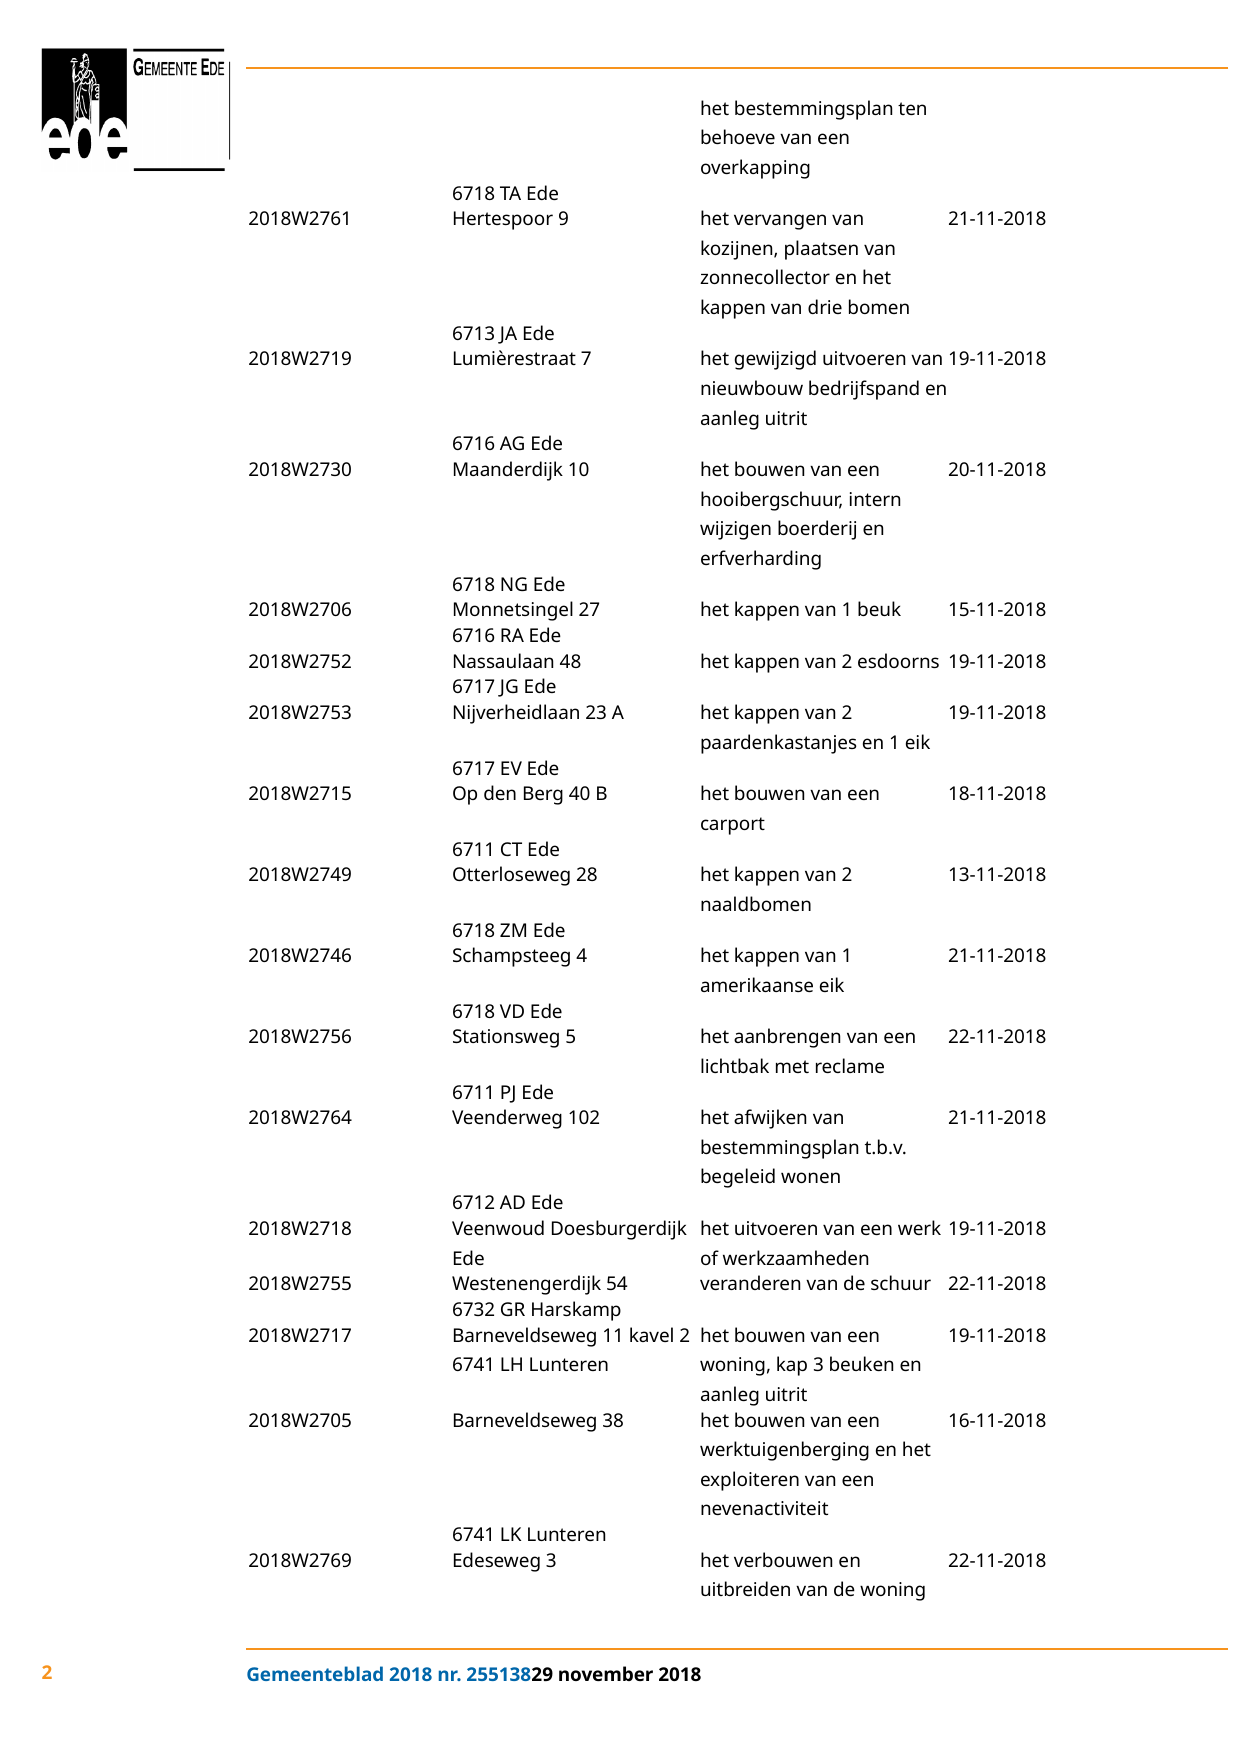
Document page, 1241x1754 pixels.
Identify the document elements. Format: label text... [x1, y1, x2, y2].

table_cell [948, 1296, 1152, 1322]
table_cell het kappen van 1 amerikaanse eik [700, 943, 948, 998]
table_cell 2018W2769 [248, 1547, 452, 1602]
table_cell 19-11-2018 [948, 648, 1152, 674]
table_cell [948, 571, 1152, 596]
table_cell het bestemmingsplan ten behoeve van een overkapping [700, 95, 948, 180]
table_cell 6711 CT Ede [452, 836, 700, 861]
table_cell [248, 431, 452, 456]
table_cell Westenengerdijk 54 [452, 1271, 700, 1296]
table_cell Stationsweg 5 [452, 1024, 700, 1079]
table_cell [248, 180, 452, 205]
table_cell het bouwen van een hooibergschuur, intern wijzigen boerderij en erfverharding [700, 456, 948, 571]
table_cell 21-11-2018 [948, 205, 1152, 320]
table_cell [948, 836, 1152, 861]
table_cell [948, 180, 1152, 205]
table_cell [700, 1190, 948, 1215]
table_cell het aanbrengen van een lichtbak met reclame [700, 1024, 948, 1079]
table_cell [948, 320, 1152, 346]
table_cell het kappen van 2 esdoorns [700, 648, 948, 674]
table_cell het bouwen van een carport [700, 780, 948, 836]
table_cell [948, 917, 1152, 942]
table_cell 6732 GR Harskamp [452, 1296, 700, 1322]
table_cell 6718 VD Ede [452, 998, 700, 1023]
table_cell [948, 755, 1152, 780]
table_cell 19-11-2018 [948, 699, 1152, 755]
table_cell [248, 571, 452, 596]
table_cell het gewijzigd uitvoeren van nieuwbouw bedrijfspand en aanleg uitrit [700, 346, 948, 431]
table_cell 6717 EV Ede [452, 755, 700, 780]
table_cell [248, 622, 452, 648]
table_cell Veenwoud Doesburgerdijk Ede [452, 1215, 700, 1271]
table_cell 2018W2717 [248, 1322, 452, 1407]
table_cell [248, 917, 452, 942]
table_cell Nijverheidlaan 23 A [452, 699, 700, 755]
table_cell het kappen van 2 paardenkastanjes en 1 eik [700, 699, 948, 755]
table_cell 20-11-2018 [948, 456, 1152, 571]
table_cell 15-11-2018 [948, 596, 1152, 622]
table_cell 21-11-2018 [948, 1105, 1152, 1189]
table_cell 6718 TA Ede [452, 180, 700, 205]
table_cell [248, 836, 452, 861]
table_cell het bouwen van een woning, kap 3 beuken en aanleg uitrit [700, 1322, 948, 1407]
table_cell 6718 ZM Ede [452, 917, 700, 942]
table_cell [248, 998, 452, 1023]
table_cell [948, 1521, 1152, 1547]
table_cell 19-11-2018 [948, 1322, 1152, 1407]
table_cell 2018W2749 [248, 861, 452, 917]
table_cell 22-11-2018 [948, 1271, 1152, 1296]
table_cell 6711 PJ Ede [452, 1079, 700, 1104]
table_cell 6716 AG Ede [452, 431, 700, 456]
table_cell Otterloseweg 28 [452, 861, 700, 917]
table_cell 19-11-2018 [948, 346, 1152, 431]
table_cell veranderen van de schuur [700, 1271, 948, 1296]
table_cell [948, 674, 1152, 699]
table_cell [700, 1079, 948, 1104]
table_cell 6718 NG Ede [452, 571, 700, 596]
table_cell 2018W2719 [248, 346, 452, 431]
table_cell Monnetsingel 27 [452, 596, 700, 622]
table_cell 22-11-2018 [948, 1547, 1152, 1602]
table_cell [248, 320, 452, 346]
table_cell [248, 755, 452, 780]
table_cell Veenderweg 102 [452, 1105, 700, 1189]
table_cell 6716 RA Ede [452, 622, 700, 648]
table_cell 2018W2753 [248, 699, 452, 755]
table_cell [248, 1296, 452, 1322]
table_cell het vervangen van kozijnen, plaatsen van zonnecollector en het kappen van drie bomen [700, 205, 948, 320]
table_cell Maanderdijk 10 [452, 456, 700, 571]
table_cell 6713 JA Ede [452, 320, 700, 346]
table_cell het verbouwen en uitbreiden van de woning [700, 1547, 948, 1602]
table_cell 6741 LK Lunteren [452, 1521, 700, 1547]
table_cell het afwijken van bestemmingsplan t.b.v. begeleid wonen [700, 1105, 948, 1189]
table_cell 2018W2761 [248, 205, 452, 320]
table_cell Barneveldseweg 38 [452, 1407, 700, 1521]
table_cell [700, 622, 948, 648]
table_cell [700, 674, 948, 699]
table_cell [700, 998, 948, 1023]
table_cell 19-11-2018 [948, 1215, 1152, 1271]
table_cell Edeseweg 3 [452, 1547, 700, 1602]
table_cell [948, 1079, 1152, 1104]
table_cell [700, 180, 948, 205]
table_cell Barneveldseweg 11 kavel 2 6741 LH Lunteren [452, 1322, 700, 1407]
table_cell 2018W2756 [248, 1024, 452, 1079]
table_cell [948, 1190, 1152, 1215]
table_cell [700, 1521, 948, 1547]
table_cell 2018W2752 [248, 648, 452, 674]
table_cell Lumièrestraat 7 [452, 346, 700, 431]
table_cell 2018W2706 [248, 596, 452, 622]
table_cell 16-11-2018 [948, 1407, 1152, 1521]
table_cell 22-11-2018 [948, 1024, 1152, 1079]
table_cell Hertespoor 9 [452, 205, 700, 320]
table_cell Op den Berg 40 B [452, 780, 700, 836]
table_cell Nassaulaan 48 [452, 648, 700, 674]
table_cell [452, 95, 700, 180]
table_cell 18-11-2018 [948, 780, 1152, 836]
table_cell 2018W2746 [248, 943, 452, 998]
picture [41, 47, 231, 172]
table_cell Schampsteeg 4 [452, 943, 700, 998]
table_cell het bouwen van een werktuigenberging en het exploiteren van een nevenactiviteit [700, 1407, 948, 1521]
table_cell 2018W2730 [248, 456, 452, 571]
table_cell 21-11-2018 [948, 943, 1152, 998]
table_cell [248, 1521, 452, 1547]
table_cell [700, 431, 948, 456]
table_cell [248, 674, 452, 699]
table_cell [700, 571, 948, 596]
table_cell 2018W2715 [248, 780, 452, 836]
table_cell [700, 836, 948, 861]
table_cell het kappen van 1 beuk [700, 596, 948, 622]
table_cell [948, 622, 1152, 648]
table_cell [248, 1079, 452, 1104]
table_cell [700, 755, 948, 780]
table_cell [248, 1190, 452, 1215]
table_cell 13-11-2018 [948, 861, 1152, 917]
table_cell [948, 998, 1152, 1023]
table_cell 6712 AD Ede [452, 1190, 700, 1215]
table_cell 2018W2755 [248, 1271, 452, 1296]
table_cell het uitvoeren van een werk of werkzaamheden [700, 1215, 948, 1271]
table_cell [948, 431, 1152, 456]
table_cell [248, 95, 452, 180]
table_cell 6717 JG Ede [452, 674, 700, 699]
table_cell 2018W2718 [248, 1215, 452, 1271]
table_cell [700, 917, 948, 942]
table_cell [700, 1296, 948, 1322]
table_cell 2018W2705 [248, 1407, 452, 1521]
table_cell [948, 95, 1152, 180]
table_cell 2018W2764 [248, 1105, 452, 1189]
table_cell [700, 320, 948, 346]
table_cell het kappen van 2 naaldbomen [700, 861, 948, 917]
